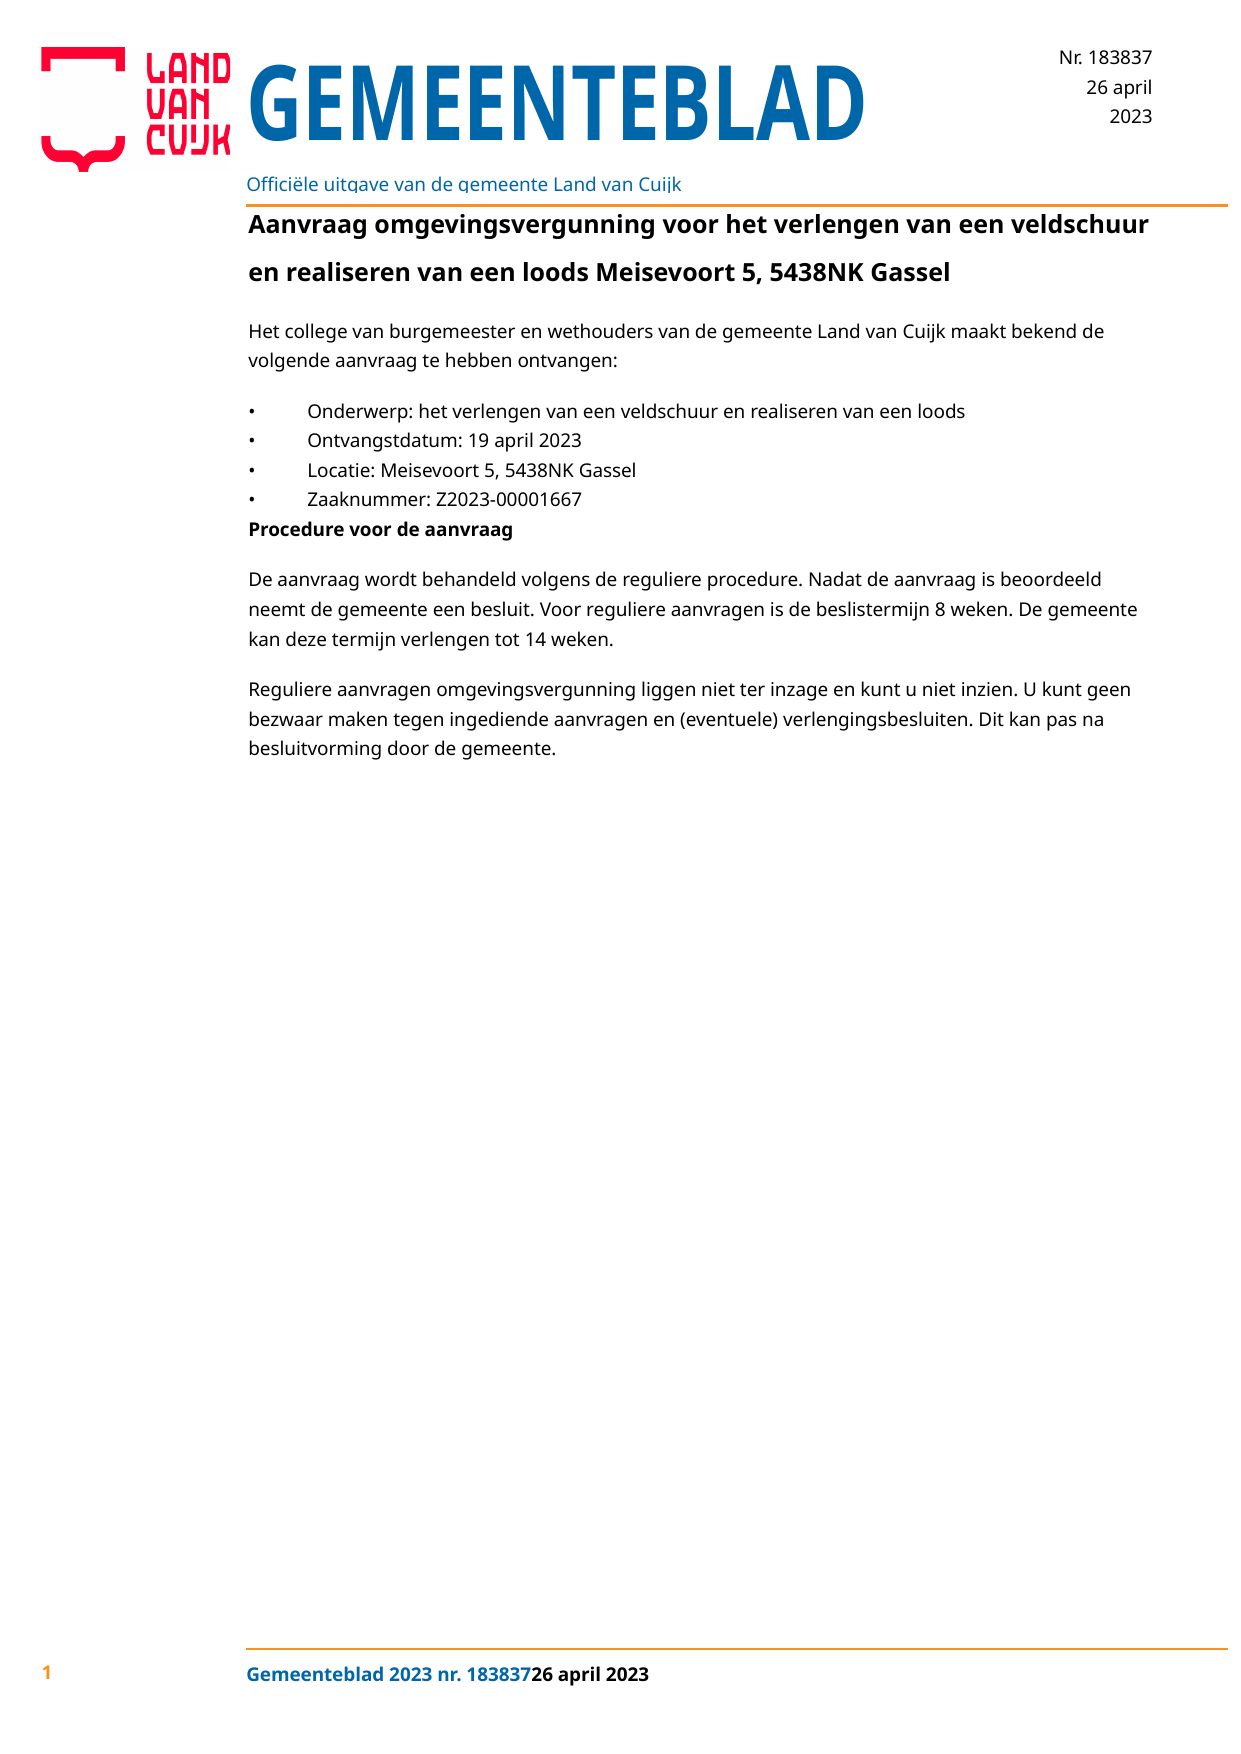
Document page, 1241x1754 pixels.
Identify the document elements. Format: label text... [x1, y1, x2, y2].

picture [41, 47, 231, 172]
text Procedure voor de aanvraag [248, 516, 1152, 542]
text Het college van burgemeester en wethouders van de gemeente Land van Cuijk maakt bekend de volgende aanvraag te hebben ontvangen: [248, 318, 1152, 373]
text Reguliere aanvragen omgevingsvergunning liggen niet ter inzage en kunt u niet inzien. U kunt geen bezwaar maken tegen ingediende aanvragen en (eventuele) verlengingsbesluiten. Dit kan pas na besluitvorming door de gemeente. [248, 676, 1152, 761]
list Onderwerp: het verlengen van een veldschuur en realiseren van een loods [248, 398, 1152, 424]
text De aanvraag wordt behandeld volgens de reguliere procedure. Nadat de aanvraag is beoordeeld neemt de gemeente een besluit. Voor reguliere aanvragen is de beslistermijn 8 weken. De gemeente kan deze termijn verlengen tot 14 weken. [248, 567, 1152, 652]
list Ontvangstdatum: 19 april 2023 [248, 427, 1152, 453]
text Aanvraag omgevingsvergunning voor het verlengen van een veldschuur en realiseren van een loods Meisevoort 5, 5438NK Gassel [248, 207, 1152, 288]
list Zaaknummer: Z2023-00001667 [248, 487, 1152, 512]
list Locatie: Meisevoort 5, 5438NK Gassel [248, 457, 1152, 483]
